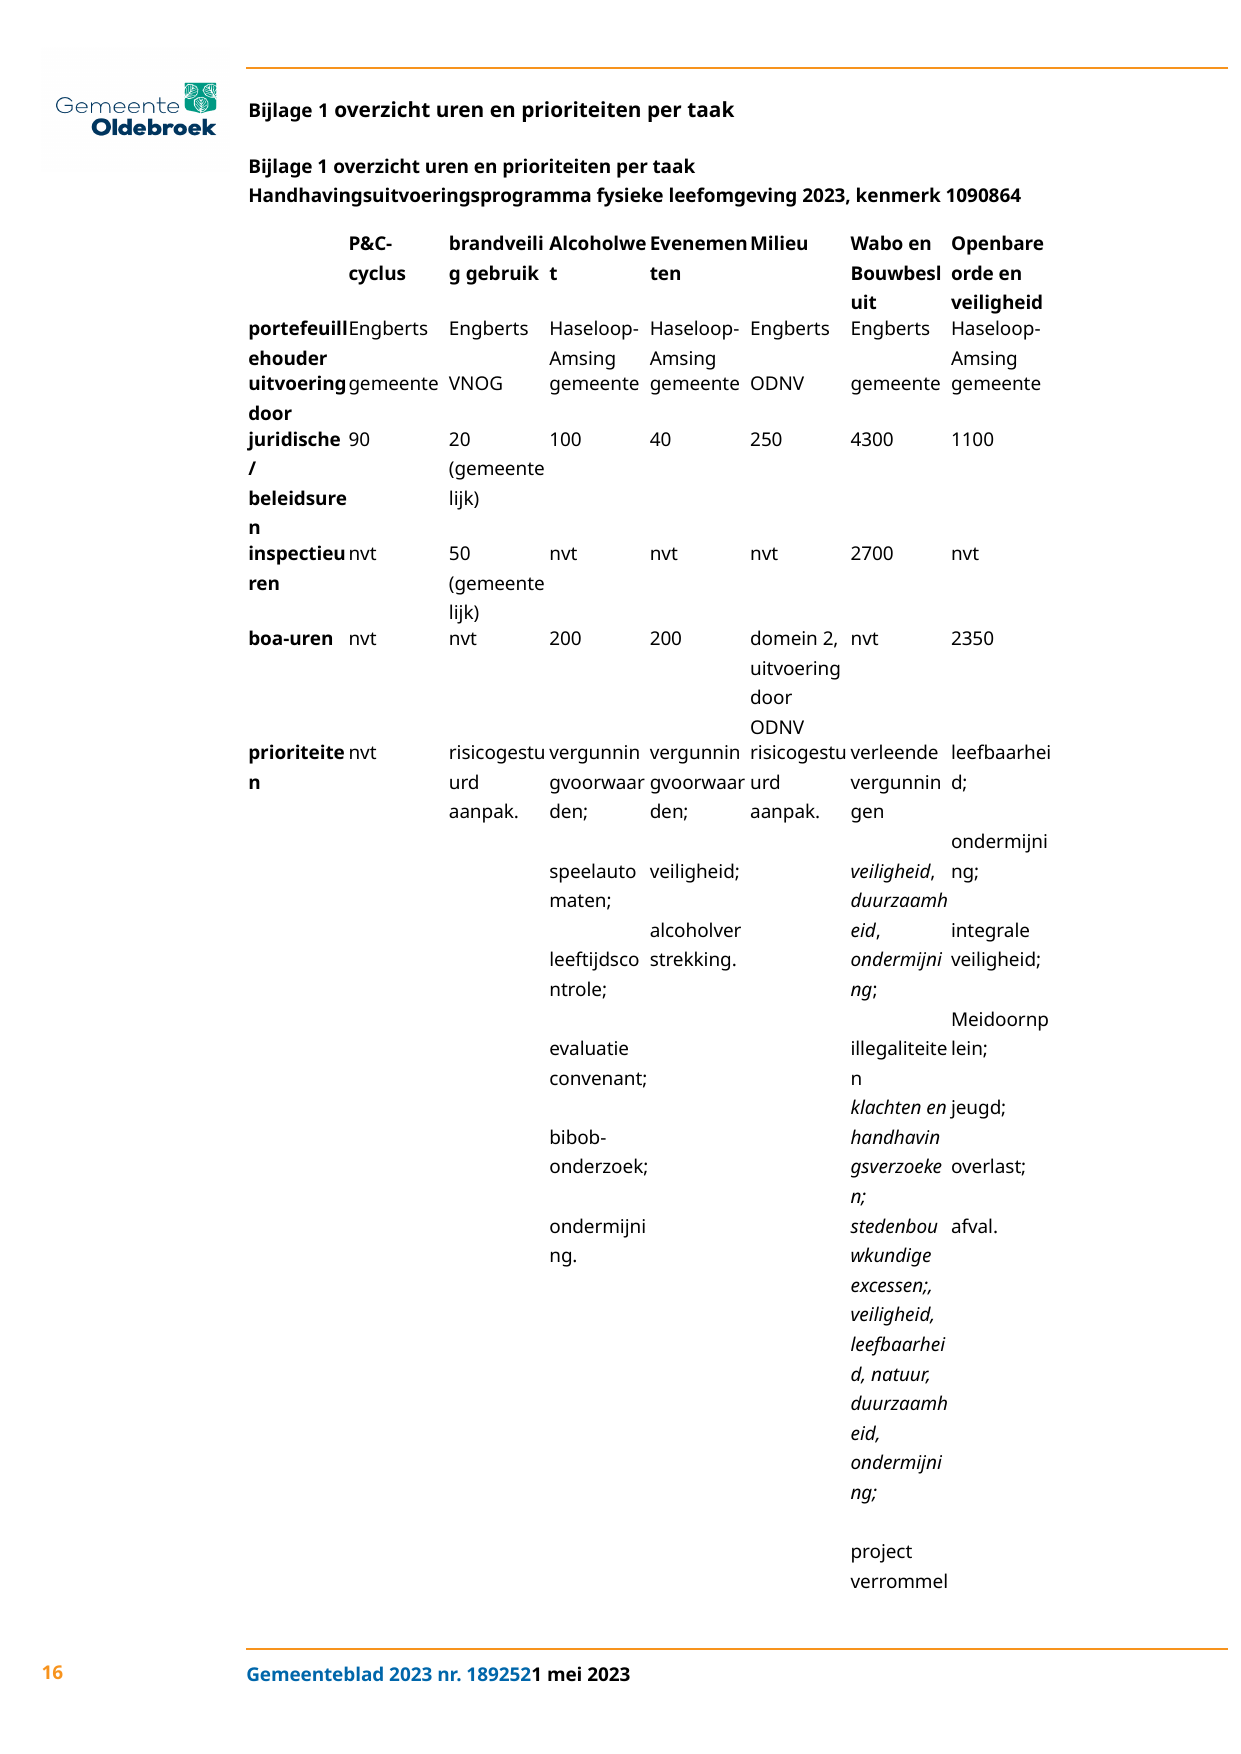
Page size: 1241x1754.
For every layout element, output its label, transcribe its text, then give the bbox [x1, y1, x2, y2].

table_cell nvt [951, 540, 1051, 625]
table_cell gemeente [951, 370, 1051, 426]
table_cell P&C-cyclus [348, 230, 449, 315]
table_cell 200 [650, 625, 750, 739]
table_cell [1051, 179, 1152, 204]
table_cell brandveilig gebruik [449, 230, 549, 315]
table_cell Haseloop-Amsing [549, 315, 649, 370]
table_cell gemeente [850, 370, 951, 426]
table_cell juridische/ beleidsuren [248, 426, 348, 540]
table_cell nvt [549, 540, 649, 625]
table_cell 4300 [850, 426, 951, 540]
text Bijlage 1 overzicht uren en prioriteiten per taak [248, 95, 1152, 123]
table_cell risicogestuurd aanpak. [449, 740, 549, 1594]
table_cell risicogestuurd aanpak. [750, 740, 850, 1594]
table_cell Haseloop-Amsing [951, 315, 1051, 370]
table_cell 250 [750, 426, 850, 540]
table_cell verleende vergunningen veiligheid, duurzaamheid, ondermijning; illegaliteiten klachten en handhavingsverzoeken; stedenbouwkundige excessen;, veiligheid, leefbaarheid, natuur, duurzaamheid, ondermijning; project verrommel [850, 740, 951, 1594]
table_cell nvt [650, 540, 750, 625]
table_cell [1051, 205, 1152, 230]
table_cell Evenementen [650, 230, 750, 315]
table_cell Haseloop-Amsing [650, 315, 750, 370]
picture [41, 47, 231, 172]
table_cell portefeuillehouder [248, 315, 348, 370]
table_cell nvt [750, 540, 850, 625]
table_cell 20 (gemeentelijk) [449, 426, 549, 540]
table_cell 2700 [850, 540, 951, 625]
table_cell 40 [650, 426, 750, 540]
table_cell ODNV [750, 370, 850, 426]
table_cell 1100 [951, 426, 1051, 540]
table_cell nvt [449, 625, 549, 739]
table_cell Engberts [750, 315, 850, 370]
table_cell 100 [549, 426, 649, 540]
table_cell [248, 230, 348, 315]
table_cell 200 [549, 625, 649, 739]
table_cell VNOG [449, 370, 549, 426]
table_cell vergunningvoorwaarden; veiligheid; alcoholverstrekking. [650, 740, 750, 1594]
table_cell 2350 [951, 625, 1051, 739]
table_cell nvt [850, 625, 951, 739]
table_cell Milieu [750, 230, 850, 315]
table_cell gemeente [348, 370, 449, 426]
table_cell domein 2, uitvoering door ODNV [750, 625, 850, 739]
table_cell Openbare orde en veiligheid [951, 230, 1051, 315]
table_cell Engberts [348, 315, 449, 370]
table_cell uitvoering door [248, 370, 348, 426]
table_header Bijlage 1 overzicht uren en prioriteiten per taak Handhavingsuitvoeringsprogramma fysieke leefomgeving 2023, kenmerk 1090864 [248, 153, 1051, 230]
table_cell 90 [348, 426, 449, 540]
table_cell prioriteiten [248, 740, 348, 1594]
table_cell 50 (gemeentelijk) [449, 540, 549, 625]
table_cell vergunningvoorwaarden; speelautomaten; leeftijdscontrole; evaluatie convenant; bibob-onderzoek; ondermijning. [549, 740, 649, 1594]
table_cell Engberts [449, 315, 549, 370]
table_cell nvt [348, 540, 449, 625]
table_cell gemeente [549, 370, 649, 426]
table_cell Wabo en Bouwbesluit [850, 230, 951, 315]
table_cell Engberts [850, 315, 951, 370]
table_cell leefbaarheid; ondermijning; integrale veiligheid; Meidoornplein; jeugd; overlast; afval. [951, 740, 1051, 1594]
table_cell boa-uren [248, 625, 348, 739]
table_cell gemeente [650, 370, 750, 426]
table_cell nvt [348, 740, 449, 1594]
table_cell nvt [348, 625, 449, 739]
table_cell inspectieuren [248, 540, 348, 625]
table_cell Alcoholwet [549, 230, 649, 315]
